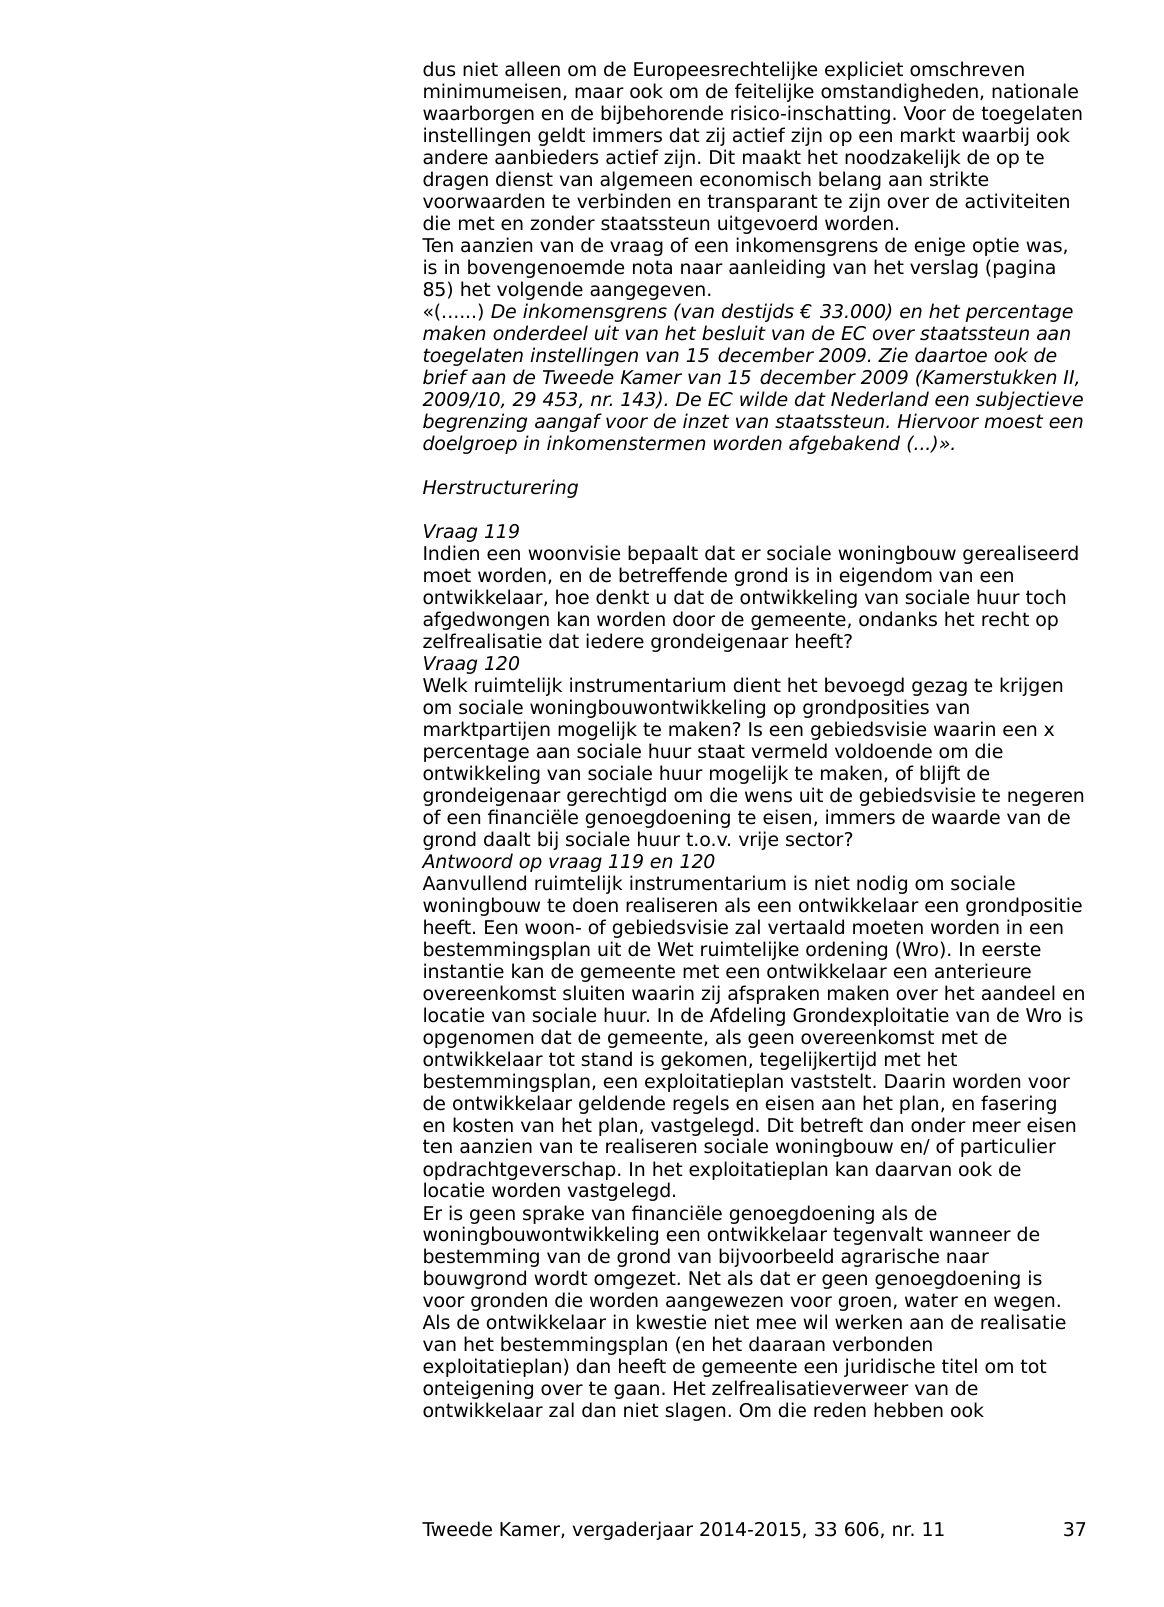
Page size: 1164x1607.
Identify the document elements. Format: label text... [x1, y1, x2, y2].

text Aanvullend ruimtelijk instrumentarium is niet nodig om sociale woningbouw te doen realiseren als een ontwikkelaar een grondpositie heeft. Een woon- of gebiedsvisie zal vertaald moeten worden in een bestemmingsplan uit de Wet ruimtelijke ordening (Wro). In eerste instantie kan de gemeente met een ontwikkelaar een anterieure overeenkomst sluiten waarin zij afspraken maken over het aandeel en locatie van sociale huur. In de Afdeling Grondexploitatie van de Wro is opgenomen dat de gemeente, als geen overeenkomst met de ontwikkelaar tot stand is gekomen, tegelijkertijd met het bestemmingsplan, een exploitatieplan vaststelt. Daarin worden voor de ontwikkelaar geldende regels en eisen aan het plan, en fasering en kosten van het plan, vastgelegd. Dit betreft dan onder meer eisen ten aanzien van te realiseren sociale woningbouw en/ of particulier opdrachtgeverschap. In het exploitatieplan kan daarvan ook de locatie worden vastgelegd. [422, 873, 1087, 1202]
subtitle Herstructurering [422, 477, 1087, 499]
text dus niet alleen om de Europeesrechtelijke expliciet omschreven minimumeisen, maar ook om de feitelijke omstandigheden, nationale waarborgen en de bijbehorende risico-inschatting. Voor de toegelaten instellingen geldt immers dat zij actief zijn op een markt waarbij ook andere aanbieders actief zijn. Dit maakt het noodzakelijk de op te dragen dienst van algemeen economisch belang aan strikte voorwaarden te verbinden en transparant te zijn over de activiteiten die met en zonder staatssteun uitgevoerd worden. [422, 59, 1087, 235]
text Vraag 119 [422, 521, 1087, 543]
text Antwoord op vraag 119 en 120 [422, 851, 1087, 873]
text Ten aanzien van de vraag of een inkomensgrens de enige optie was, is in bovengenoemde nota naar aanleiding van het verslag (pagina 85) het volgende aangegeven. [422, 235, 1087, 301]
text Welk ruimtelijk instrumentarium dient het bevoegd gezag te krijgen om sociale woningbouwontwikkeling op grondposities van marktpartijen mogelijk te maken? Is een gebiedsvisie waarin een x percentage aan sociale huur staat vermeld voldoende om die ontwikkeling van sociale huur mogelijk te maken, of blijft de grondeigenaar gerechtigd om die wens uit de gebiedsvisie te negeren of een financiële genoegdoening te eisen, immers de waarde van de grond daalt bij sociale huur t.o.v. vrije sector? [422, 675, 1087, 851]
text «(......) De inkomensgrens (van destijds € 33.000) en het percentage maken onderdeel uit van het besluit van de EC over staatssteun aan toegelaten instellingen van 15 december 2009. Zie daartoe ook de brief aan de Tweede Kamer van 15 december 2009 (Kamerstukken II, 2009/10, 29 453, nr. 143). De EC wilde dat Nederland een subjectieve begrenzing aangaf voor de inzet van staatssteun. Hiervoor moest een doelgroep in inkomenstermen worden afgebakend (...)». [422, 301, 1087, 455]
text Er is geen sprake van financiële genoegdoening als de woningbouwontwikkeling een ontwikkelaar tegenvalt wanneer de bestemming van de grond van bijvoorbeeld agrarische naar bouwgrond wordt omgezet. Net als dat er geen genoegdoening is voor gronden die worden aangewezen voor groen, water en wegen. Als de ontwikkelaar in kwestie niet mee wil werken aan de realisatie van het bestemmingsplan (en het daaraan verbonden exploitatieplan) dan heeft de gemeente een juridische titel om tot onteigening over te gaan. Het zelfrealisatieverweer van de ontwikkelaar zal dan niet slagen. Om die reden hebben ook [422, 1202, 1087, 1422]
text Indien een woonvisie bepaalt dat er sociale woningbouw gerealiseerd moet worden, en de betreffende grond is in eigendom van een ontwikkelaar, hoe denkt u dat de ontwikkeling van sociale huur toch afgedwongen kan worden door de gemeente, ondanks het recht op zelfrealisatie dat iedere grondeigenaar heeft? [422, 543, 1087, 653]
text Vraag 120 [422, 653, 1087, 675]
